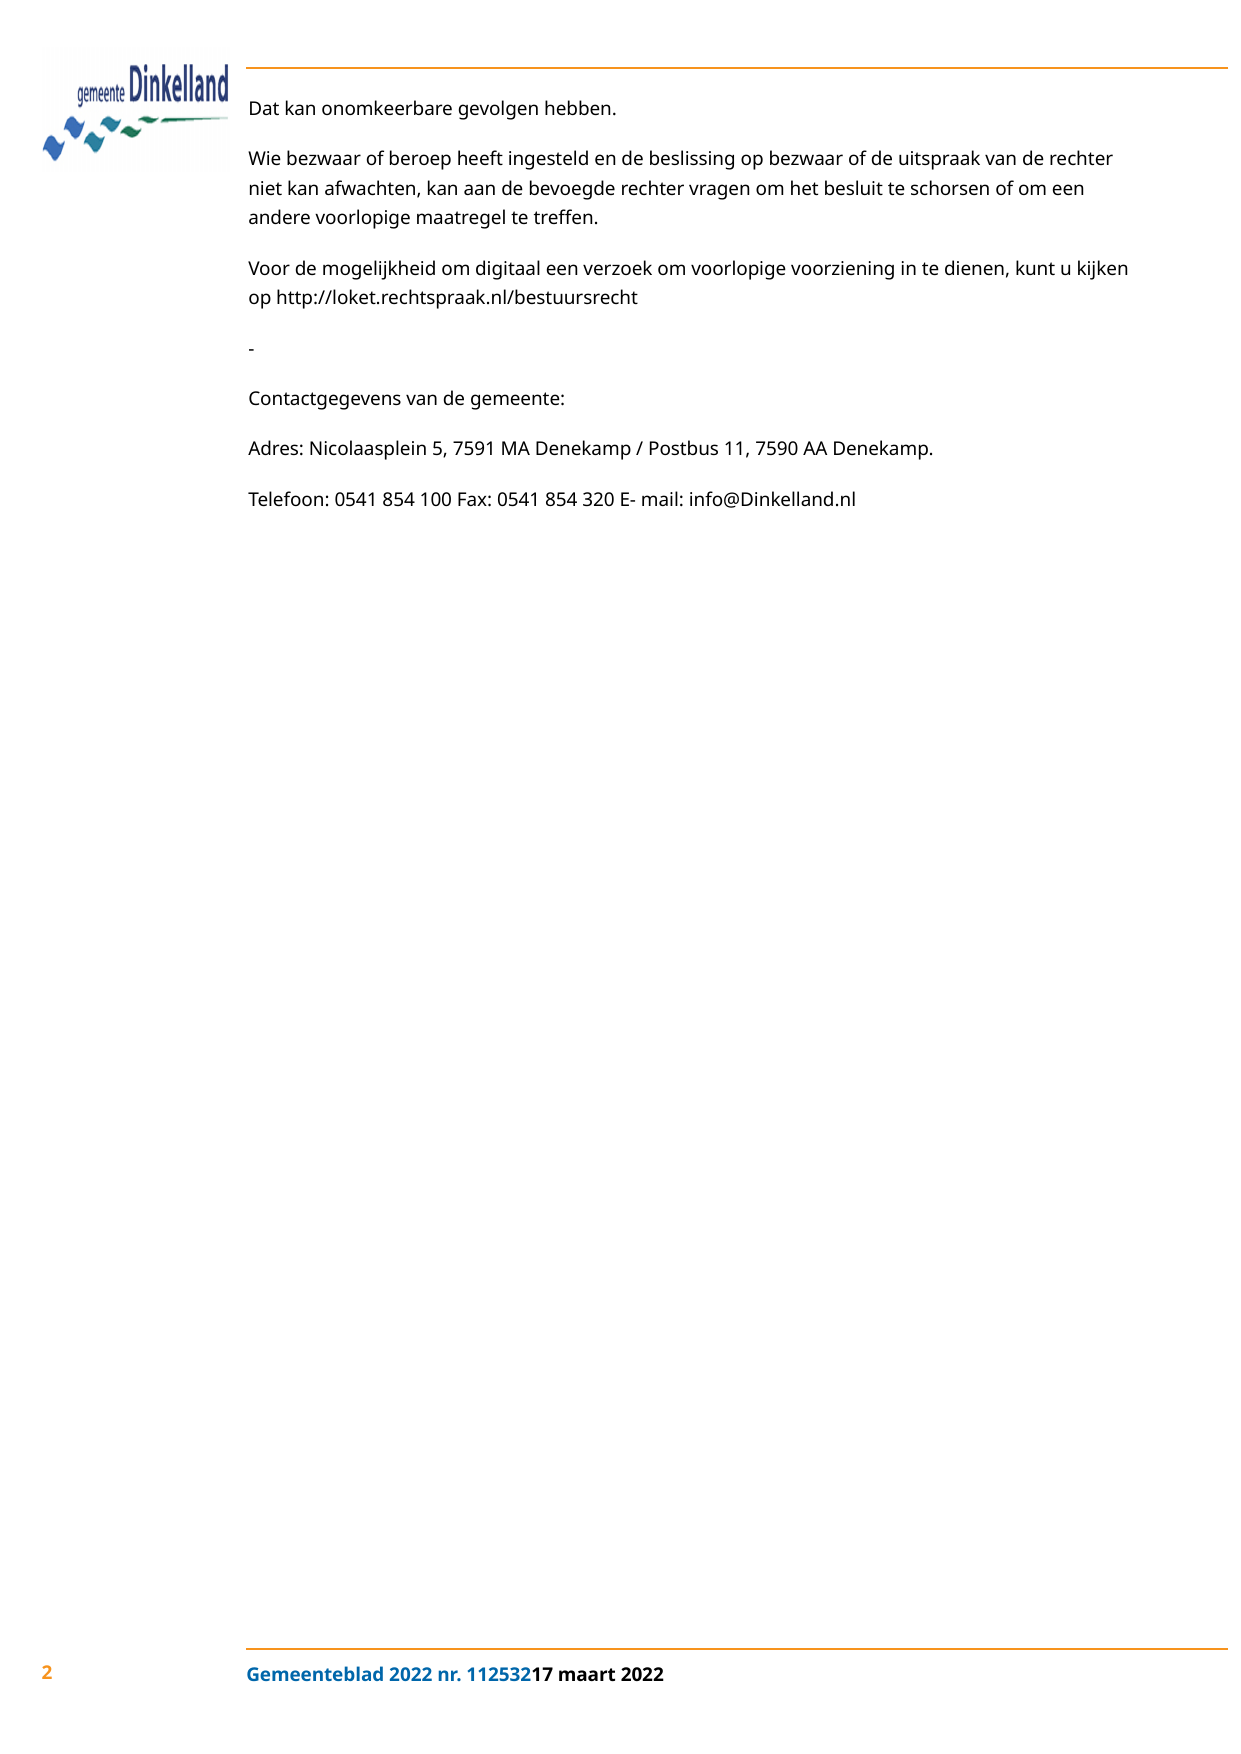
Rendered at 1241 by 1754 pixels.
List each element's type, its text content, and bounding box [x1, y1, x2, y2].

text Contactgegevens van de gemeente: [248, 385, 1152, 411]
text Adres: Nicolaasplein 5, 7591 MA Denekamp / Postbus 11, 7590 AA Denekamp. [248, 436, 1152, 461]
text Wie bezwaar of beroep heeft ingesteld en de beslissing op bezwaar of de uitspraak van de rechter niet kan afwachten, kan aan de bevoegde rechter vragen om het besluit te schorsen of om een andere voorlopige maatregel te treffen. [248, 145, 1152, 230]
text Voor de mogelijkheid om digitaal een verzoek om voorlopige voorziening in te dienen, kunt u kijken op http://loket.rechtspraak.nl/bestuursrecht [248, 255, 1152, 310]
text Dat kan onomkeerbare gevolgen hebben. [248, 95, 1152, 121]
picture [41, 47, 231, 172]
text - [248, 335, 1152, 361]
text Telefoon: 0541 854 100 Fax: 0541 854 320 E- mail: info@Dinkelland.nl [248, 486, 1152, 512]
